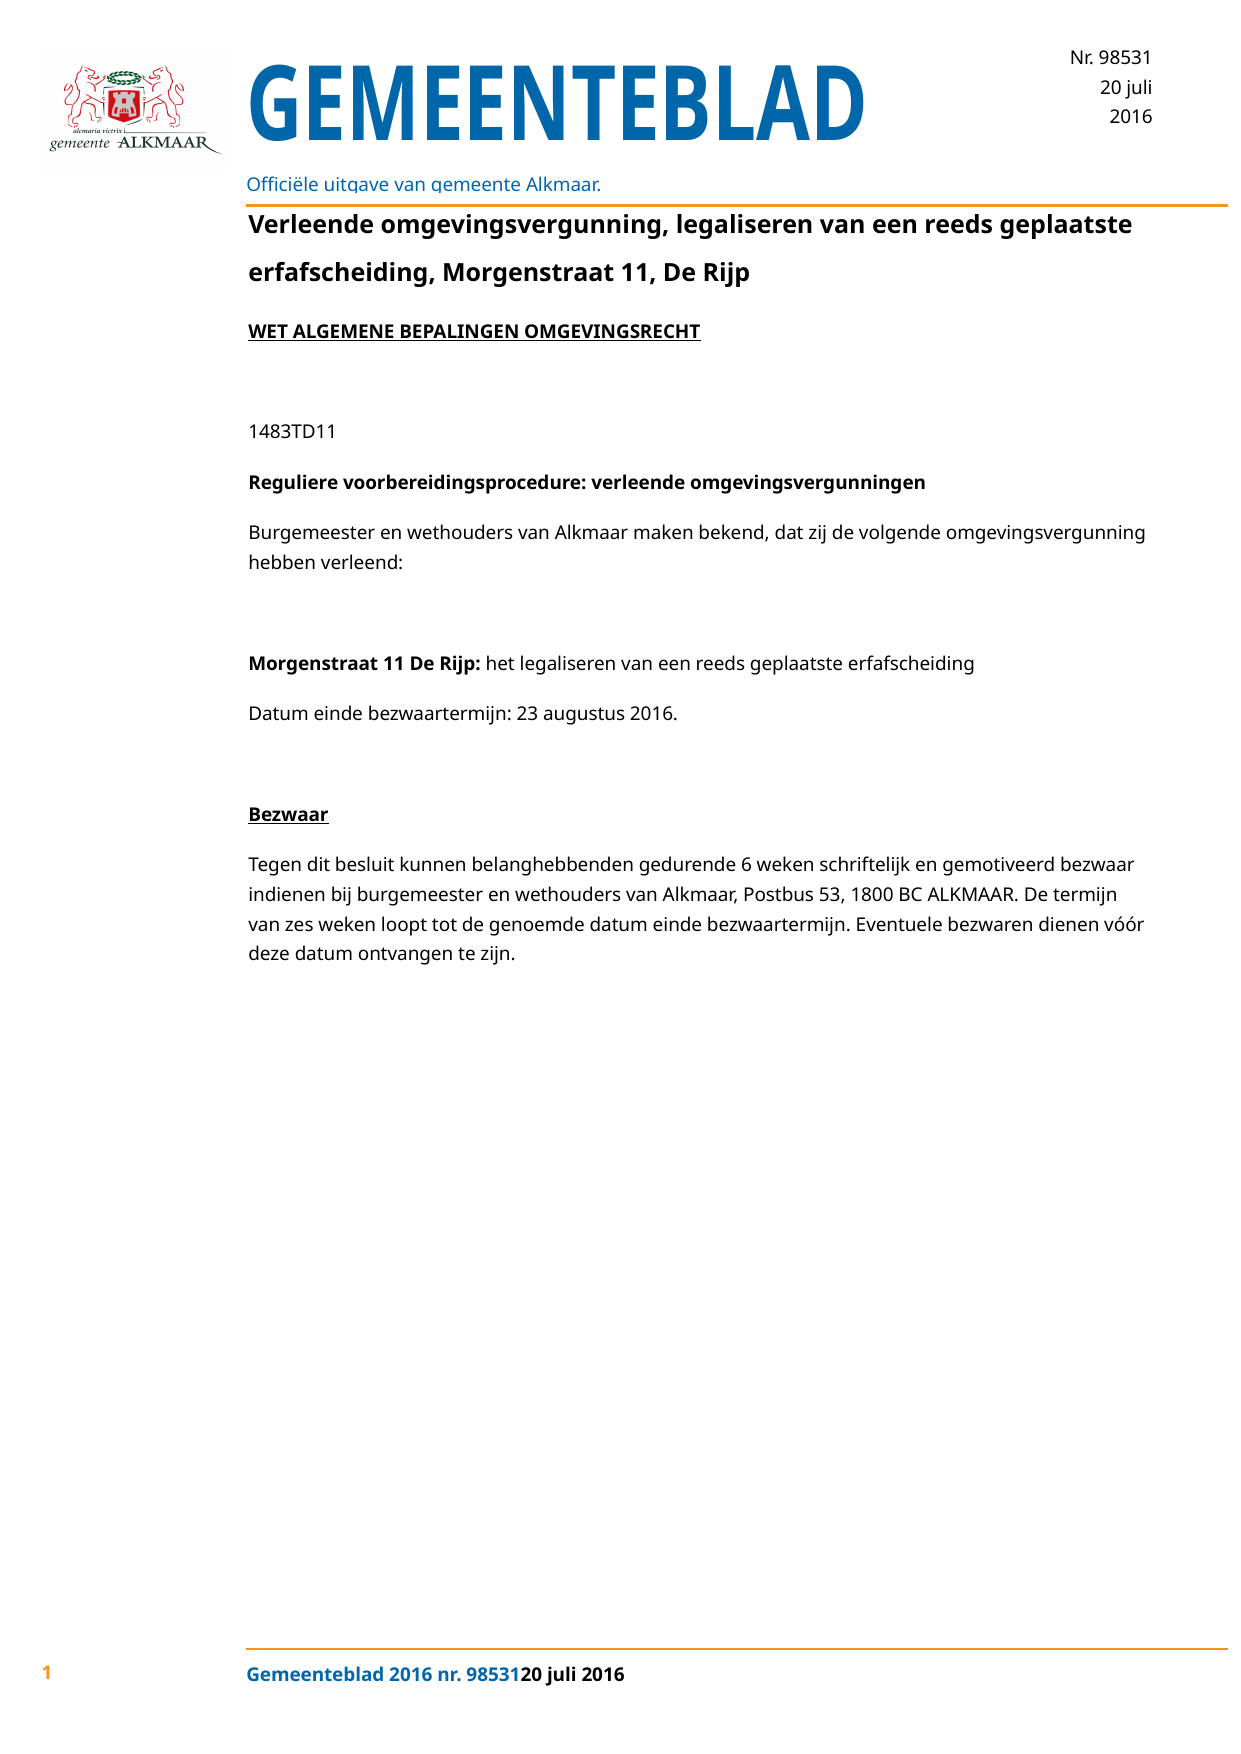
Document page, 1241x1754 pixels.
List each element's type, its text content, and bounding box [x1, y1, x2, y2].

text Morgenstraat 11 De Rijp: het legaliseren van een reeds geplaatste erfafscheiding [248, 650, 1152, 676]
text Tegen dit besluit kunnen belanghebbenden gedurende 6 weken schriftelijk en gemotiveerd bezwaar indienen bij burgemeester en wethouders van Alkmaar, Postbus 53, 1800 BC ALKMAAR. De termijn van zes weken loopt tot de genoemde datum einde bezwaartermijn. Eventuele bezwaren dienen vóór deze datum ontvangen te zijn. [248, 852, 1152, 966]
text Verleende omgevingsvergunning, legaliseren van een reeds geplaatste erfafscheiding, Morgenstraat 11, De Rijp [248, 207, 1152, 288]
text 1483TD11 [248, 419, 1152, 444]
picture [41, 47, 231, 172]
text Reguliere voorbereidingsprocedure: verleende omgevingsvergunningen [248, 469, 1152, 495]
text Bezwaar [248, 801, 1152, 827]
text WET ALGEMENE BEPALINGEN OMGEVINGSRECHT [248, 318, 1152, 344]
text Datum einde bezwaartermijn: 23 augustus 2016. [248, 700, 1152, 726]
text Burgemeester en wethouders van Alkmaar maken bekend, dat zij de volgende omgevingsvergunning hebben verleend: [248, 519, 1152, 575]
